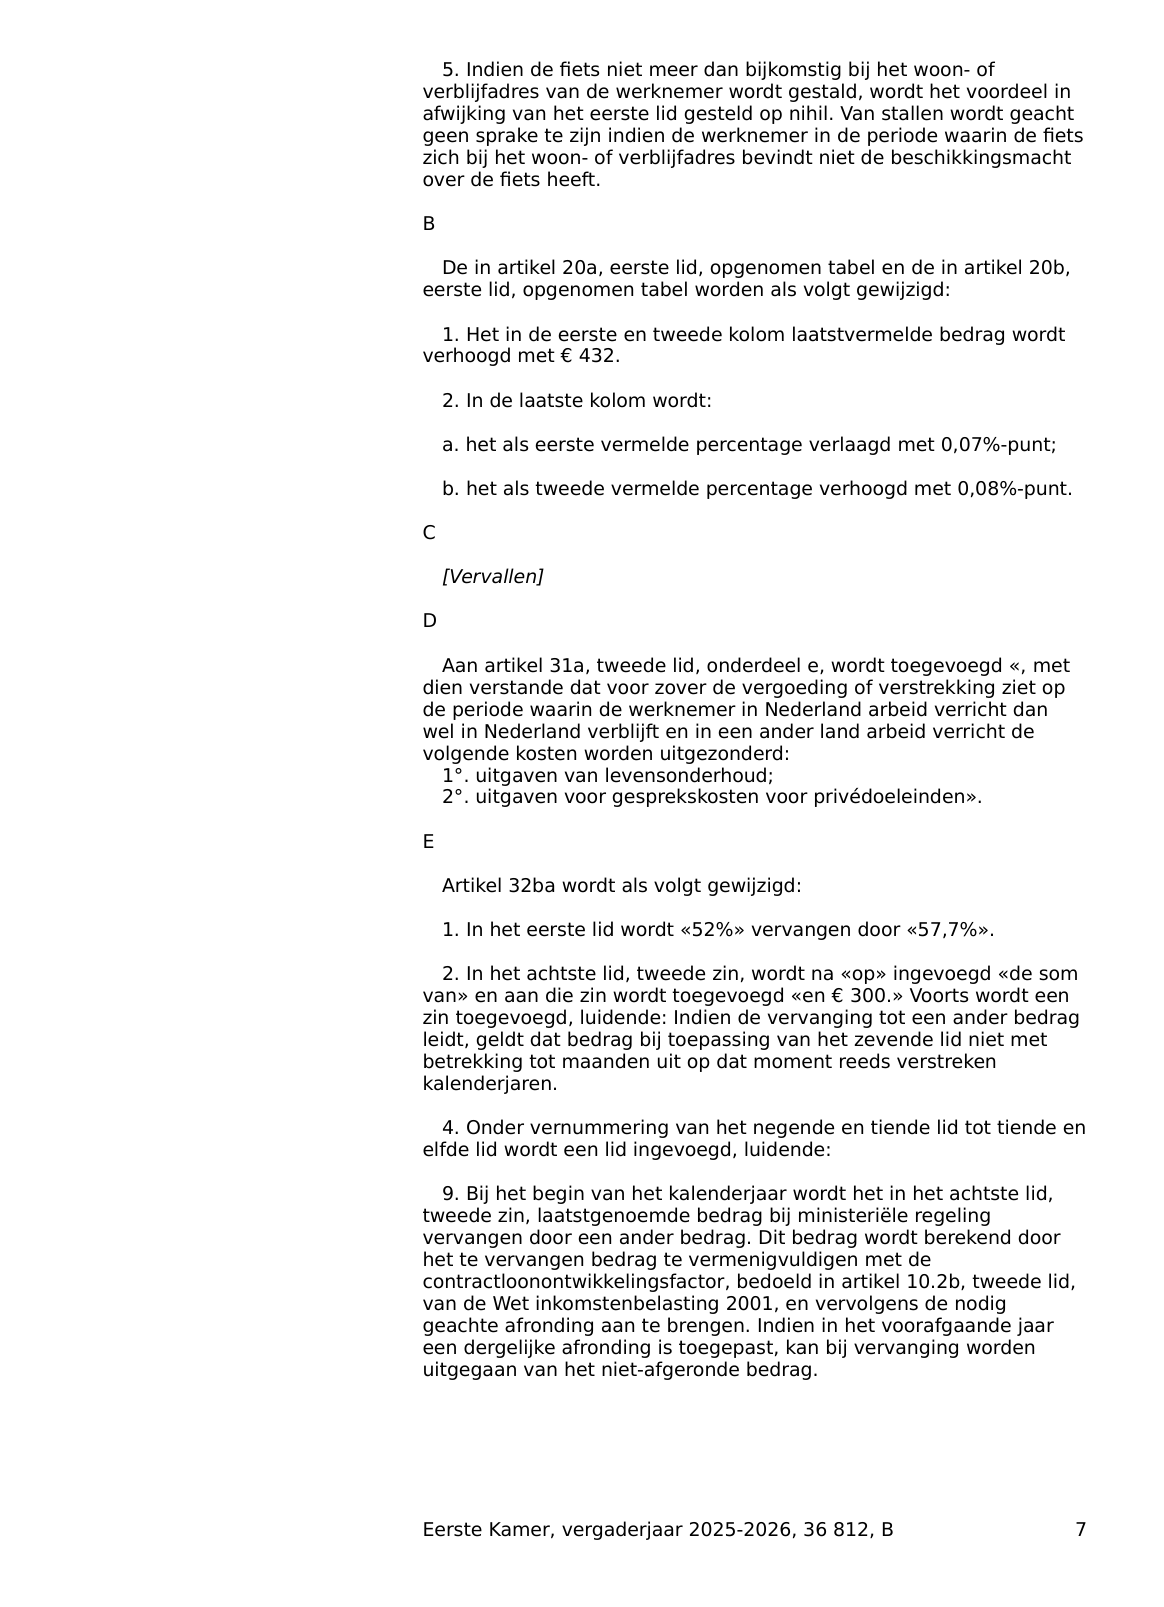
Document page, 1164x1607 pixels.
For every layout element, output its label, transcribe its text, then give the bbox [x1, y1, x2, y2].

text 5. Indien de fiets niet meer dan bijkomstig bij het woon- of verblijfadres van de werknemer wordt gestald, wordt het voordeel in afwijking van het eerste lid gesteld op nihil. Van stallen wordt geacht geen sprake te zijn indien de werknemer in de periode waarin de fiets zich bij het woon- of verblijfadres bevindt niet de beschikkingsmacht over de fiets heeft. [422, 59, 1087, 191]
text D [422, 610, 1087, 632]
text 9. Bij het begin van het kalenderjaar wordt het in het achtste lid, tweede zin, laatstgenoemde bedrag bij ministeriële regeling vervangen door een ander bedrag. Dit bedrag wordt berekend door het te vervangen bedrag te vermenigvuldigen met de contractloonontwikkelingsfactor, bedoeld in artikel 10.2b, tweede lid, van de Wet inkomstenbelasting 2001, en vervolgens de nodig geachte afronding aan te brengen. Indien in het voorafgaande jaar een dergelijke afronding is toegepast, kan bij vervanging worden uitgegaan van het niet-afgeronde bedrag. [422, 1183, 1087, 1381]
text 1°. uitgaven van levensonderhoud; [422, 764, 1087, 786]
text 2. In het achtste lid, tweede zin, wordt na «op» ingevoegd «de som van» en aan die zin wordt toegevoegd «en € 300.» Voorts wordt een zin toegevoegd, luidende: Indien de vervanging tot een ander bedrag leidt, geldt dat bedrag bij toepassing van het zevende lid niet met betrekking tot maanden uit op dat moment reeds verstreken kalenderjaren. [422, 963, 1087, 1095]
text Artikel 32ba wordt als volgt gewijzigd: [422, 875, 1087, 897]
text 4. Onder vernummering van het negende en tiende lid tot tiende en elfde lid wordt een lid ingevoegd, luidende: [422, 1117, 1087, 1161]
text 1. In het eerste lid wordt «52%» vervangen door «57,7%». [422, 919, 1087, 941]
text 2. In de laatste kolom wordt: [422, 389, 1087, 412]
text [Vervallen] [422, 566, 1087, 588]
text 1. Het in de eerste en tweede kolom laatstvermelde bedrag wordt verhoogd met € 432. [422, 323, 1087, 367]
text C [422, 522, 1087, 544]
text 2°. uitgaven voor gesprekskosten voor privédoeleinden». [422, 786, 1087, 808]
text B [422, 213, 1087, 235]
text b. het als tweede vermelde percentage verhoogd met 0,08%-punt. [422, 478, 1087, 500]
text De in artikel 20a, eerste lid, opgenomen tabel en de in artikel 20b, eerste lid, opgenomen tabel worden als volgt gewijzigd: [422, 257, 1087, 301]
text a. het als eerste vermelde percentage verlaagd met 0,07%-punt; [422, 434, 1087, 456]
text E [422, 831, 1087, 853]
text Aan artikel 31a, tweede lid, onderdeel e, wordt toegevoegd «, met dien verstande dat voor zover de vergoeding of verstrekking ziet op de periode waarin de werknemer in Nederland arbeid verricht dan wel in Nederland verblijft en in een ander land arbeid verricht de volgende kosten worden uitgezonderd: [422, 654, 1087, 764]
